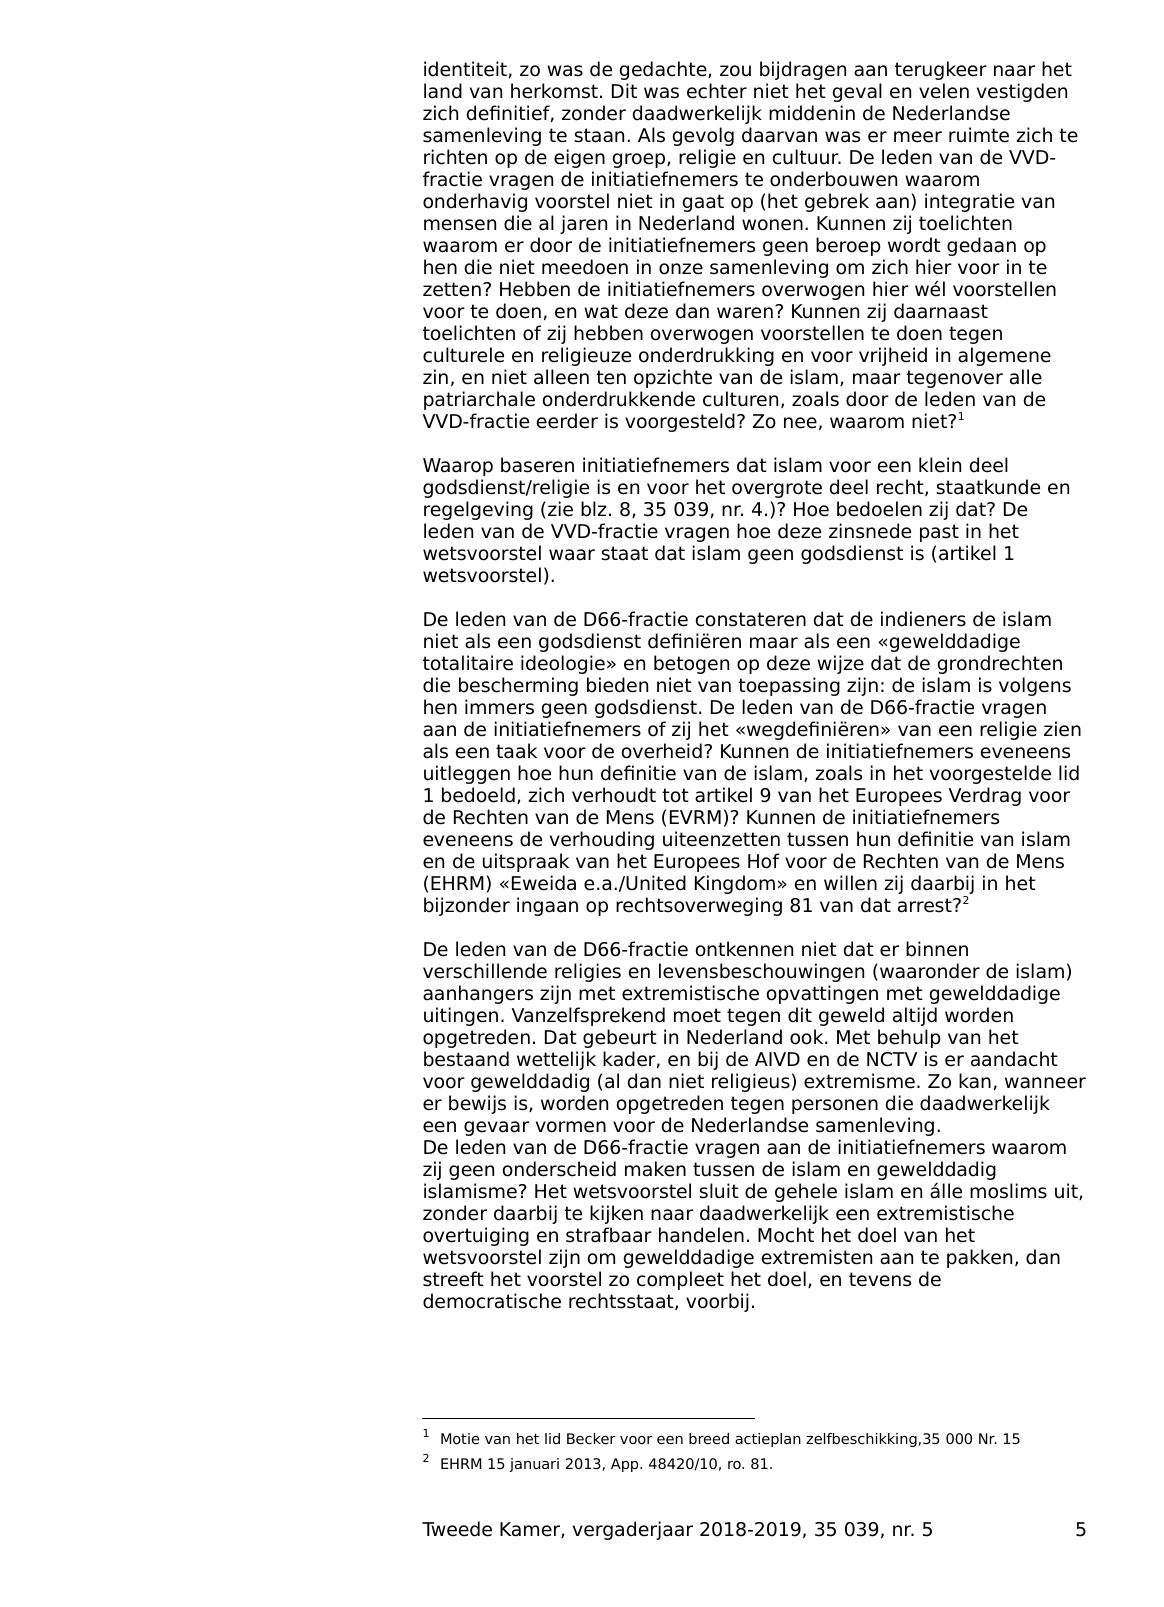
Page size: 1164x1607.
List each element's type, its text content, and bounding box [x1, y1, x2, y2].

text EHRM 15 januari 2013, App. 48420/10, ro. 81. [422, 1452, 1087, 1474]
text De leden van de D66-fractie vragen aan de initiatiefnemers waarom zij geen onderscheid maken tussen de islam en gewelddadig islamisme? Het wetsvoorstel sluit de gehele islam en álle moslims uit, zonder daarbij te kijken naar daadwerkelijk een extremistische overtuiging en strafbaar handelen. Mocht het doel van het wetsvoorstel zijn om gewelddadige extremisten aan te pakken, dan streeft het voorstel zo compleet het doel, en tevens de democratische rechtsstaat, voorbij. [422, 1137, 1087, 1312]
text De leden van de D66-fractie ontkennen niet dat er binnen verschillende religies en levensbeschouwingen (waaronder de islam) aanhangers zijn met extremistische opvattingen met gewelddadige uitingen. Vanzelfsprekend moet tegen dit geweld altijd worden opgetreden. Dat gebeurt in Nederland ook. Met behulp van het bestaand wettelijk kader, en bij de AIVD en de NCTV is er aandacht voor gewelddadig (al dan niet religieus) extremisme. Zo kan, wanneer er bewijs is, worden opgetreden tegen personen die daadwerkelijk een gevaar vormen voor de Nederlandse samenleving. [422, 939, 1087, 1137]
text Motie van het lid Becker voor een breed actieplan zelfbeschikking,35 000 Nr. 15 [422, 1427, 1087, 1449]
text identiteit, zo was de gedachte, zou bijdragen aan terugkeer naar het land van herkomst. Dit was echter niet het geval en velen vestigden zich definitief, zonder daadwerkelijk middenin de Nederlandse samenleving te staan. Als gevolg daarvan was er meer ruimte zich te richten op de eigen groep, religie en cultuur. De leden van de VVD-fractie vragen de initiatiefnemers te onderbouwen waarom onderhavig voorstel niet in gaat op (het gebrek aan) integratie van mensen die al jaren in Nederland wonen. Kunnen zij toelichten waarom er door de initiatiefnemers geen beroep wordt gedaan op hen die niet meedoen in onze samenleving om zich hier voor in te zetten? Hebben de initiatiefnemers overwogen hier wél voorstellen voor te doen, en wat deze dan waren? Kunnen zij daarnaast toelichten of zij hebben overwogen voorstellen te doen tegen culturele en religieuze onderdrukking en voor vrijheid in algemene zin, en niet alleen ten opzichte van de islam, maar tegenover alle patriarchale onderdrukkende culturen, zoals door de leden van de VVD-fractie eerder is voorgesteld? Zo nee, waarom niet? [422, 59, 1087, 433]
text Waarop baseren initiatiefnemers dat islam voor een klein deel godsdienst/religie is en voor het overgrote deel recht, staatkunde en regelgeving (zie blz. 8, 35 039, nr. 4.)? Hoe bedoelen zij dat? De leden van de VVD-fractie vragen hoe deze zinsnede past in het wetsvoorstel waar staat dat islam geen godsdienst is (artikel 1 wetsvoorstel). [422, 455, 1087, 587]
text De leden van de D66-fractie constateren dat de indieners de islam niet als een godsdienst definiëren maar als een «gewelddadige totalitaire ideologie» en betogen op deze wijze dat de grondrechten die bescherming bieden niet van toepassing zijn: de islam is volgens hen immers geen godsdienst. De leden van de D66-fractie vragen aan de initiatiefnemers of zij het «wegdefiniëren» van een religie zien als een taak voor de overheid? Kunnen de initiatiefnemers eveneens uitleggen hoe hun definitie van de islam, zoals in het voorgestelde lid 1 bedoeld, zich verhoudt tot artikel 9 van het Europees Verdrag voor de Rechten van de Mens (EVRM)? Kunnen de initiatiefnemers eveneens de verhouding uiteenzetten tussen hun definitie van islam en de uitspraak van het Europees Hof voor de Rechten van de Mens (EHRM) «Eweida e.a./United Kingdom» en willen zij daarbij in het bijzonder ingaan op rechtsoverweging 81 van dat arrest? [422, 609, 1087, 917]
